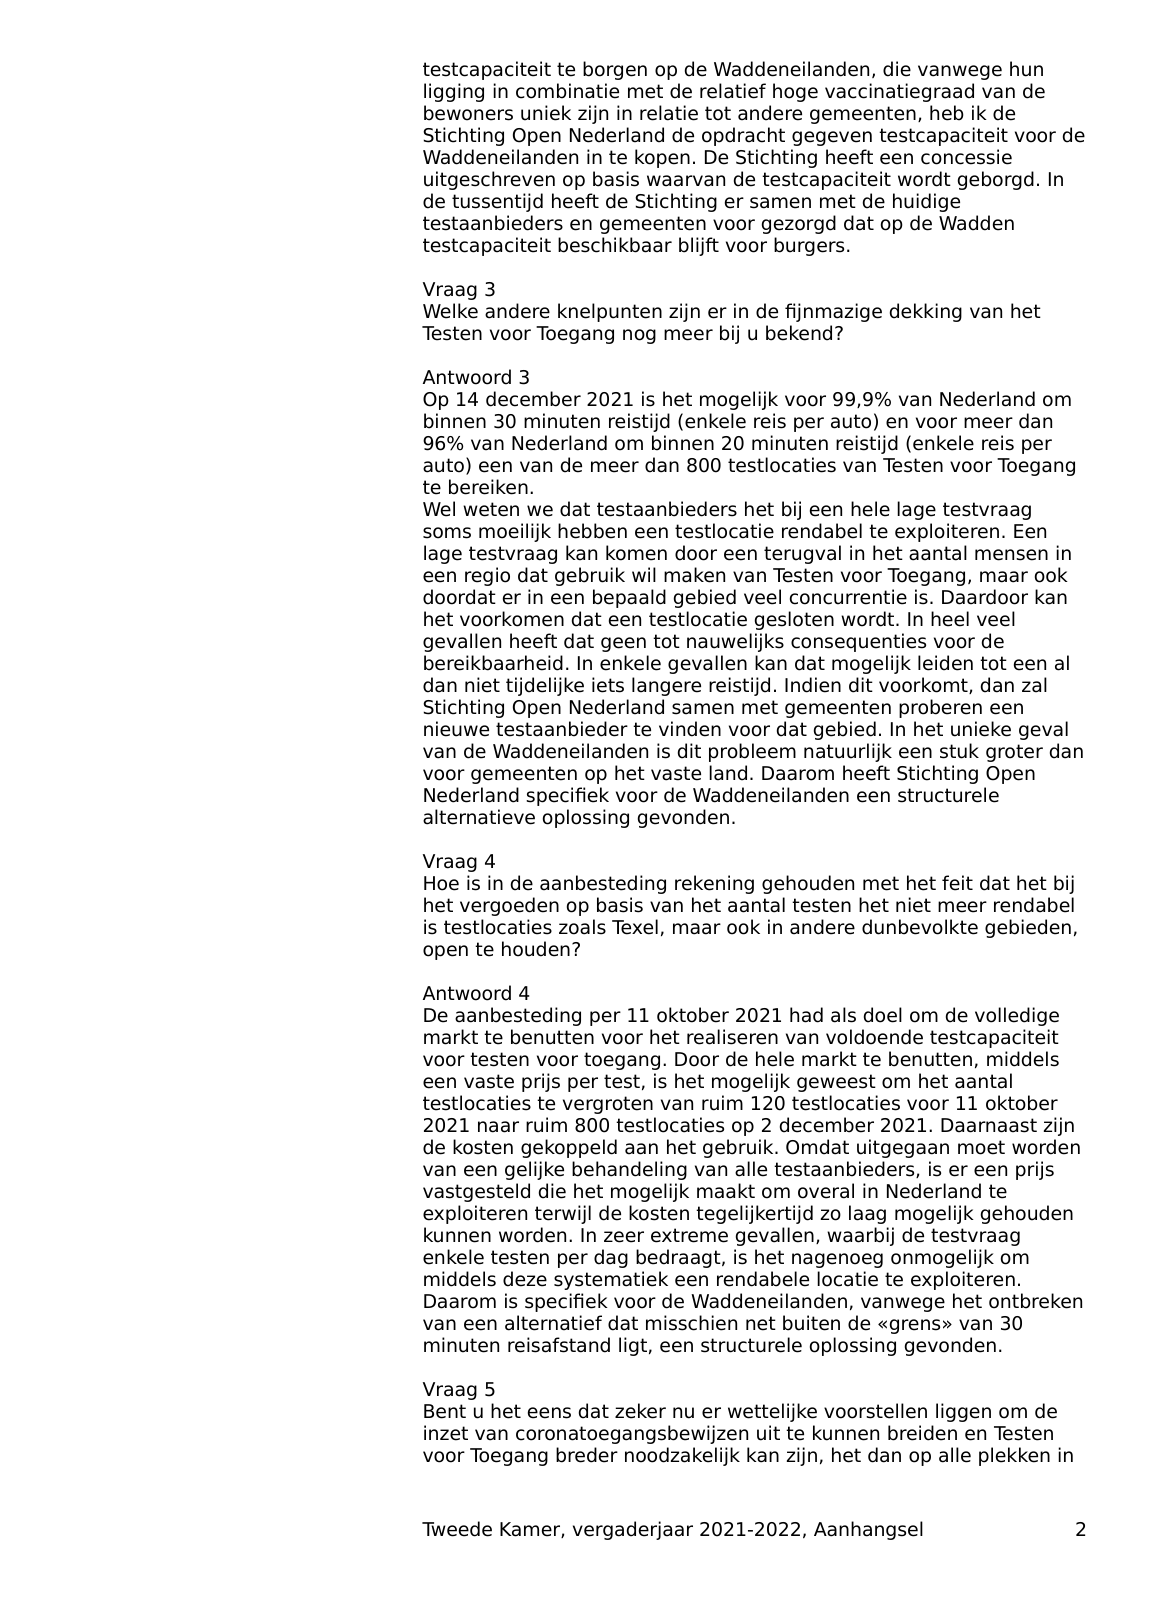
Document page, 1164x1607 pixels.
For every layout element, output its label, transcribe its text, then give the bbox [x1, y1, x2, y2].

text Vraag 5 [422, 1379, 1087, 1401]
text testcapaciteit te borgen op de Waddeneilanden, die vanwege hun ligging in combinatie met de relatief hoge vaccinatiegraad van de bewoners uniek zijn in relatie tot andere gemeenten, heb ik de Stichting Open Nederland de opdracht gegeven testcapaciteit voor de Waddeneilanden in te kopen. De Stichting heeft een concessie uitgeschreven op basis waarvan de testcapaciteit wordt geborgd. In de tussentijd heeft de Stichting er samen met de huidige testaanbieders en gemeenten voor gezorgd dat op de Wadden testcapaciteit beschikbaar blijft voor burgers. [422, 59, 1087, 257]
text De aanbesteding per 11 oktober 2021 had als doel om de volledige markt te benutten voor het realiseren van voldoende testcapaciteit voor testen voor toegang. Door de hele markt te benutten, middels een vaste prijs per test, is het mogelijk geweest om het aantal testlocaties te vergroten van ruim 120 testlocaties voor 11 oktober 2021 naar ruim 800 testlocaties op 2 december 2021. Daarnaast zijn de kosten gekoppeld aan het gebruik. Omdat uitgegaan moet worden van een gelijke behandeling van alle testaanbieders, is er een prijs vastgesteld die het mogelijk maakt om overal in Nederland te exploiteren terwijl de kosten tegelijkertijd zo laag mogelijk gehouden kunnen worden. In zeer extreme gevallen, waarbij de testvraag enkele testen per dag bedraagt, is het nagenoeg onmogelijk om middels deze systematiek een rendabele locatie te exploiteren. Daarom is specifiek voor de Waddeneilanden, vanwege het ontbreken van een alternatief dat misschien net buiten de «grens» van 30 minuten reisafstand ligt, een structurele oplossing gevonden. [422, 1005, 1087, 1357]
text Welke andere knelpunten zijn er in de fijnmazige dekking van het Testen voor Toegang nog meer bij u bekend? [422, 301, 1087, 345]
text Vraag 4 [422, 851, 1087, 873]
text Bent u het eens dat zeker nu er wettelijke voorstellen liggen om de inzet van coronatoegangsbewijzen uit te kunnen breiden en Testen voor Toegang breder noodzakelijk kan zijn, het dan op alle plekken in [422, 1401, 1087, 1467]
text Op 14 december 2021 is het mogelijk voor 99,9% van Nederland om binnen 30 minuten reistijd (enkele reis per auto) en voor meer dan 96% van Nederland om binnen 20 minuten reistijd (enkele reis per auto) een van de meer dan 800 testlocaties van Testen voor Toegang te bereiken. [422, 389, 1087, 499]
text Hoe is in de aanbesteding rekening gehouden met het feit dat het bij het vergoeden op basis van het aantal testen het niet meer rendabel is testlocaties zoals Texel, maar ook in andere dunbevolkte gebieden, open te houden? [422, 873, 1087, 961]
text Antwoord 3 [422, 367, 1087, 389]
text Wel weten we dat testaanbieders het bij een hele lage testvraag soms moeilijk hebben een testlocatie rendabel te exploiteren. Een lage testvraag kan komen door een terugval in het aantal mensen in een regio dat gebruik wil maken van Testen voor Toegang, maar ook doordat er in een bepaald gebied veel concurrentie is. Daardoor kan het voorkomen dat een testlocatie gesloten wordt. In heel veel gevallen heeft dat geen tot nauwelijks consequenties voor de bereikbaarheid. In enkele gevallen kan dat mogelijk leiden tot een al dan niet tijdelijke iets langere reistijd. Indien dit voorkomt, dan zal Stichting Open Nederland samen met gemeenten proberen een nieuwe testaanbieder te vinden voor dat gebied. In het unieke geval van de Waddeneilanden is dit probleem natuurlijk een stuk groter dan voor gemeenten op het vaste land. Daarom heeft Stichting Open Nederland specifiek voor de Waddeneilanden een structurele alternatieve oplossing gevonden. [422, 499, 1087, 829]
text Antwoord 4 [422, 983, 1087, 1005]
text Vraag 3 [422, 279, 1087, 301]
